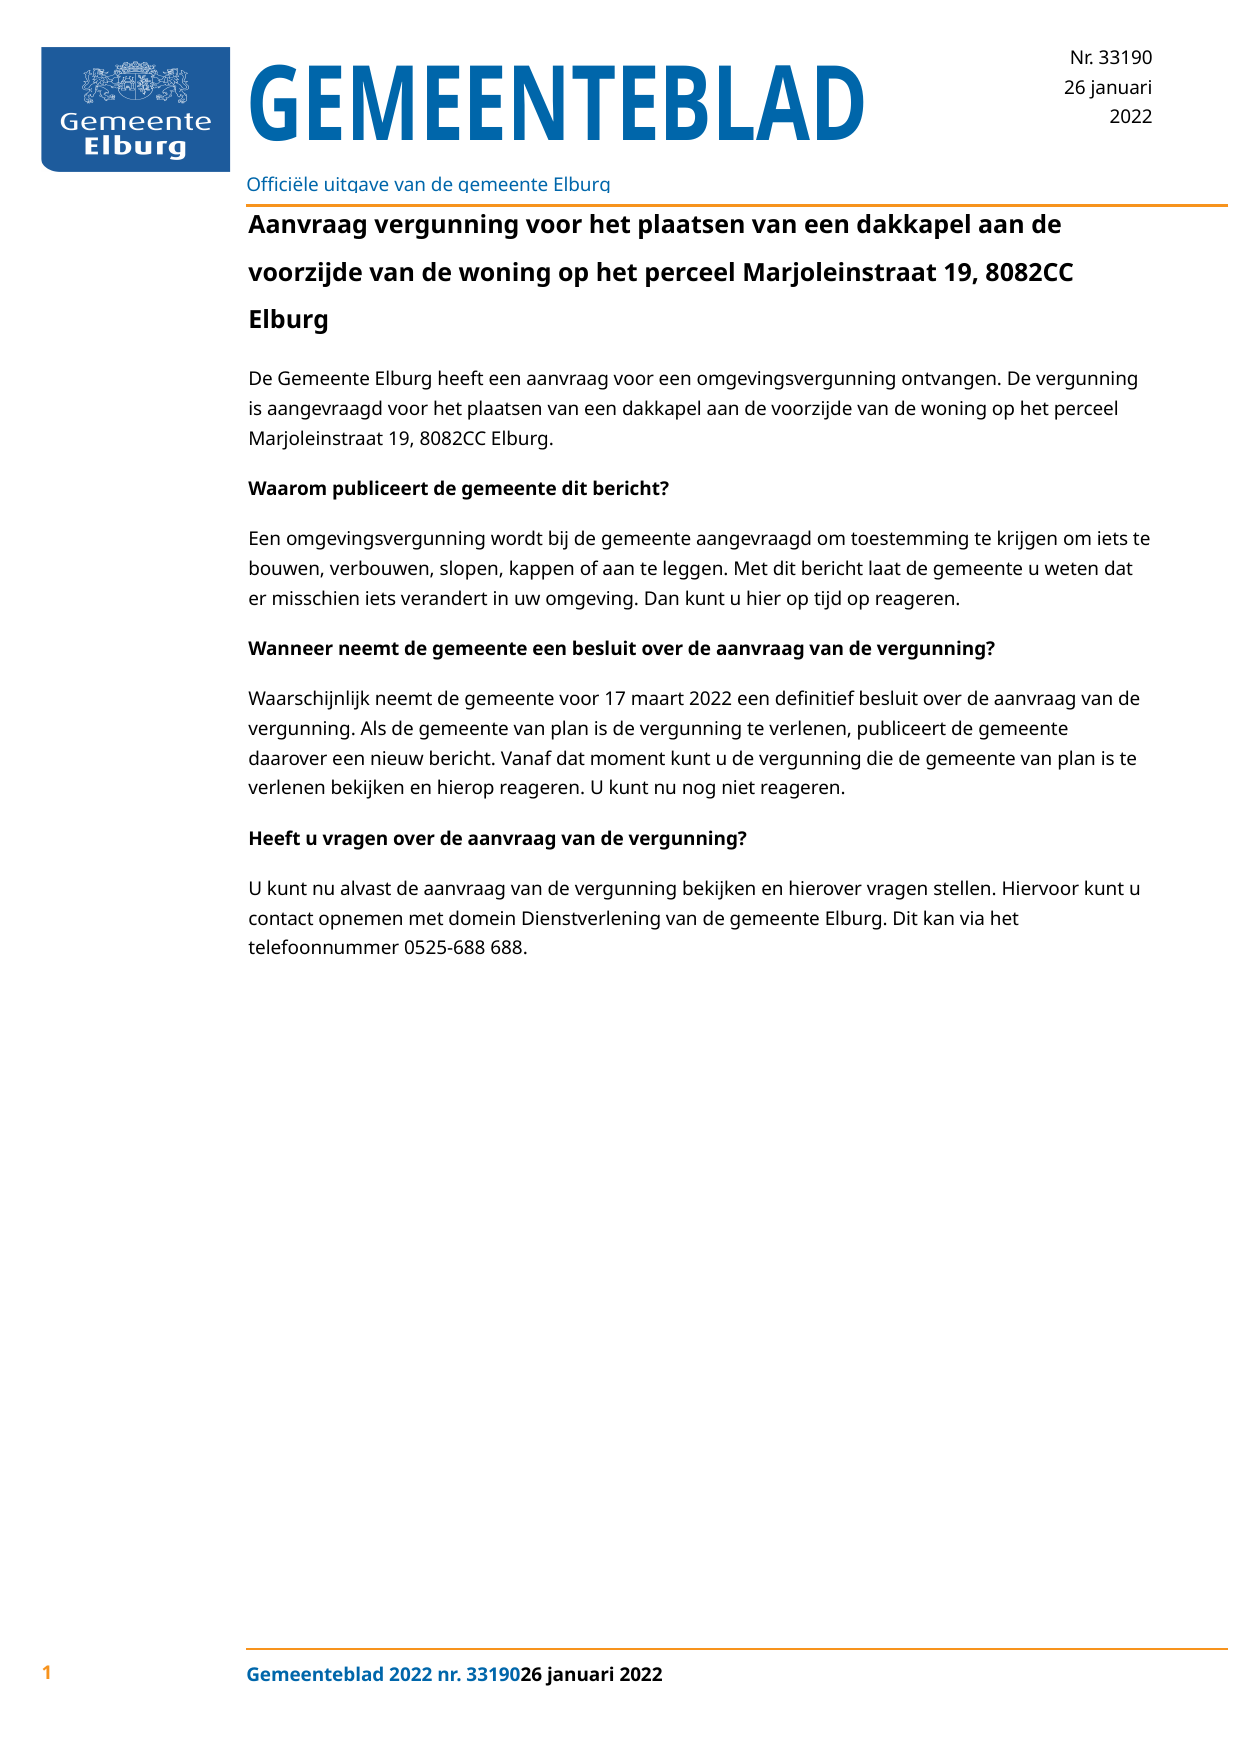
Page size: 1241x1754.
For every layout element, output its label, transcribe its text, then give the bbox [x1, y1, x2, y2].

text Heeft u vragen over de aanvraag van de vergunning? [248, 825, 1152, 850]
text Wanneer neemt de gemeente een besluit over de aanvraag van de vergunning? [248, 635, 1152, 661]
text Waarschijnlijk neemt de gemeente voor 17 maart 2022 een definitief besluit over de aanvraag van de vergunning. Als de gemeente van plan is de vergunning te verlenen, publiceert de gemeente daarover een nieuw bericht. Vanaf dat moment kunt u de vergunning die de gemeente van plan is te verlenen bekijken en hierop reageren. U kunt nu nog niet reageren. [248, 686, 1152, 800]
text Waarom publiceert de gemeente dit bericht? [248, 475, 1152, 501]
text Aanvraag vergunning voor het plaatsen van een dakkapel aan de voorzijde van de woning op het perceel Marjoleinstraat 19, 8082CC Elburg [248, 207, 1152, 336]
text U kunt nu alvast de aanvraag van de vergunning bekijken en hierover vragen stellen. Hiervoor kunt u contact opnemen met domein Dienstverlening van de gemeente Elburg. Dit kan via het telefoonnummer 0525-688 688. [248, 875, 1152, 960]
text Een omgevingsvergunning wordt bij de gemeente aangevraagd om toestemming te krijgen om iets te bouwen, verbouwen, slopen, kappen of aan te leggen. Met dit bericht laat de gemeente u weten dat er misschien iets verandert in uw omgeving. Dan kunt u hier op tijd op reageren. [248, 526, 1152, 610]
picture [41, 47, 231, 172]
text De Gemeente Elburg heeft een aanvraag voor een omgevingsvergunning ontvangen. De vergunning is aangevraagd voor het plaatsen van een dakkapel aan de voorzijde van de woning op het perceel Marjoleinstraat 19, 8082CC Elburg. [248, 366, 1152, 450]
